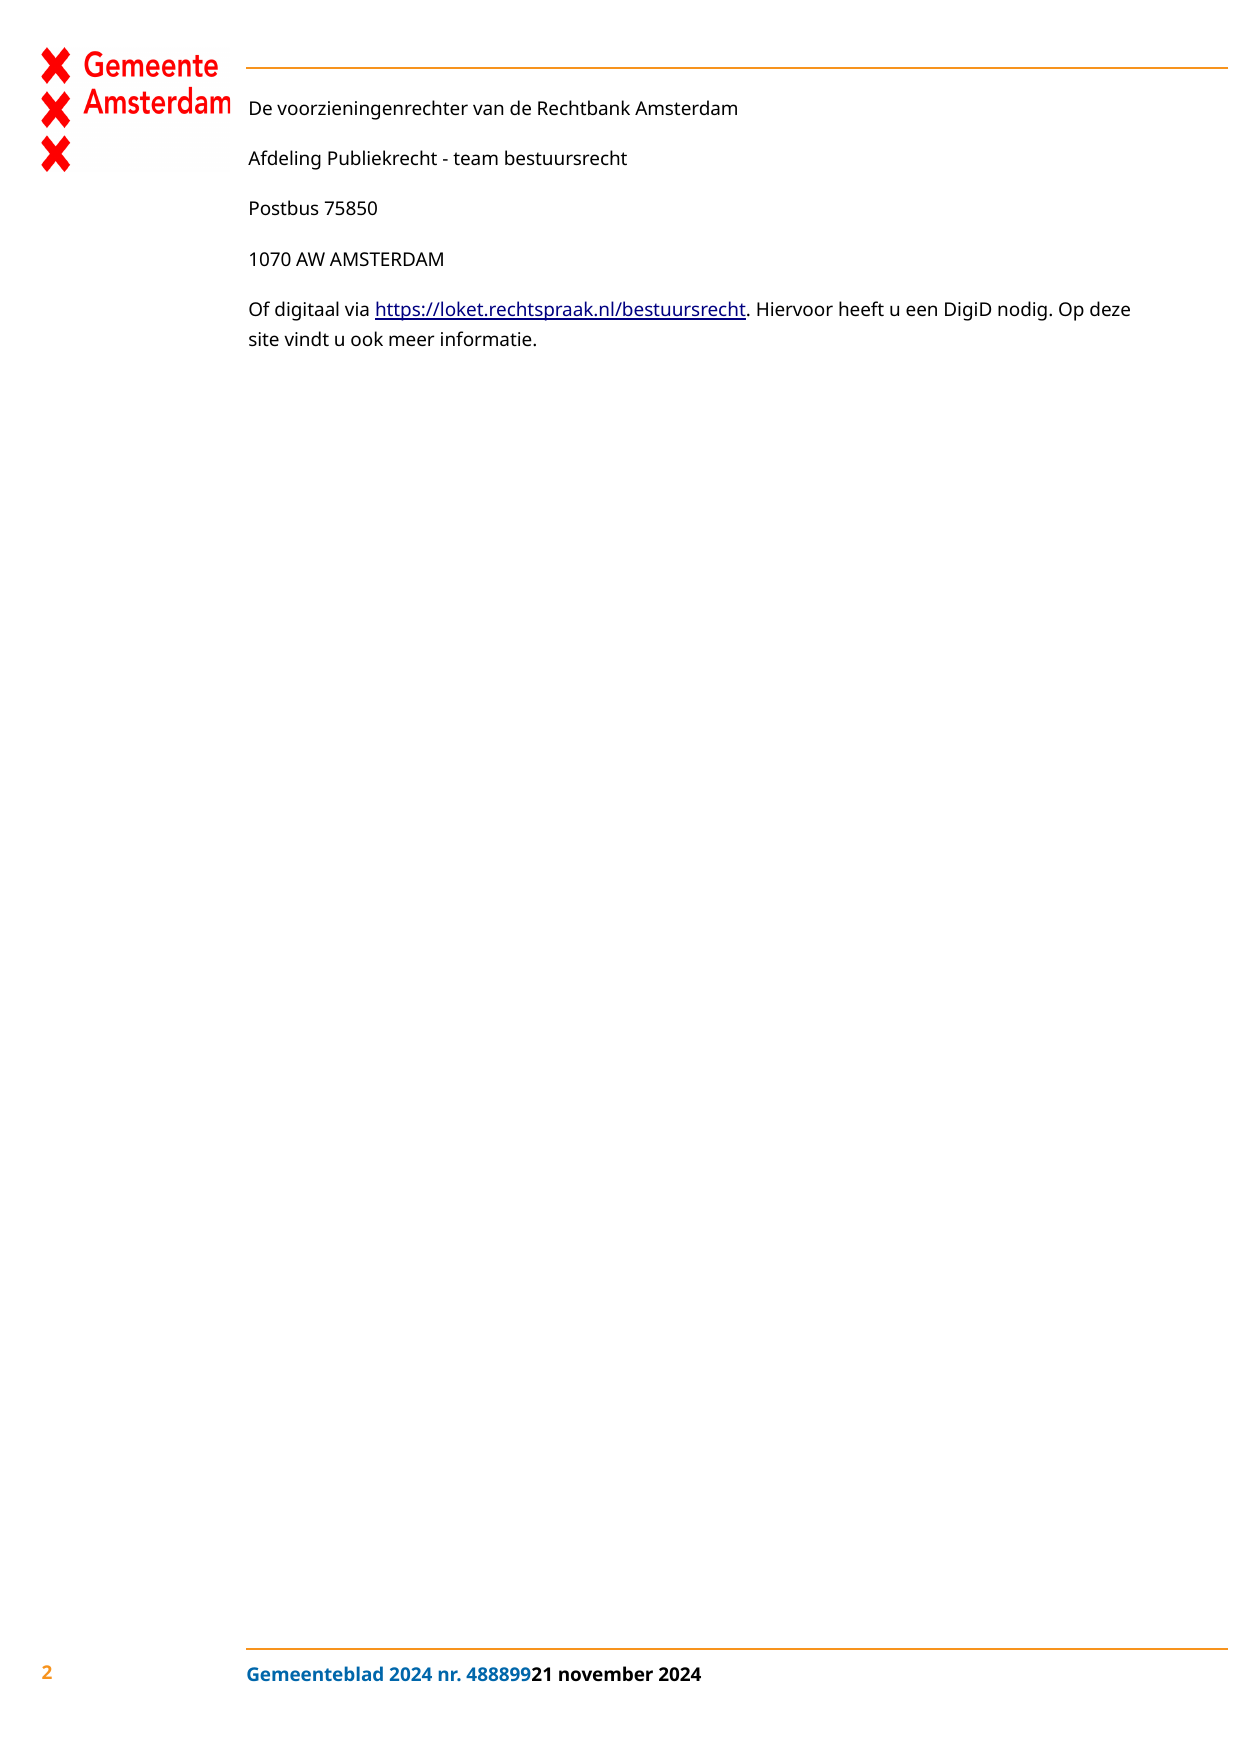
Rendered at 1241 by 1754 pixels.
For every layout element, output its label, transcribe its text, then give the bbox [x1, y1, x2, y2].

text 1070 AW AMSTERDAM [248, 246, 1152, 272]
text Postbus 75850 [248, 196, 1152, 221]
picture [41, 47, 231, 172]
text De voorzieningenrechter van de Rechtbank Amsterdam [248, 95, 1152, 121]
text Afdeling Publiekrecht - team bestuursrecht [248, 145, 1152, 171]
text Of digitaal via https://loket.rechtspraak.nl/bestuursrecht. Hiervoor heeft u een DigiD nodig. Op deze site vindt u ook meer informatie. [248, 296, 1152, 352]
